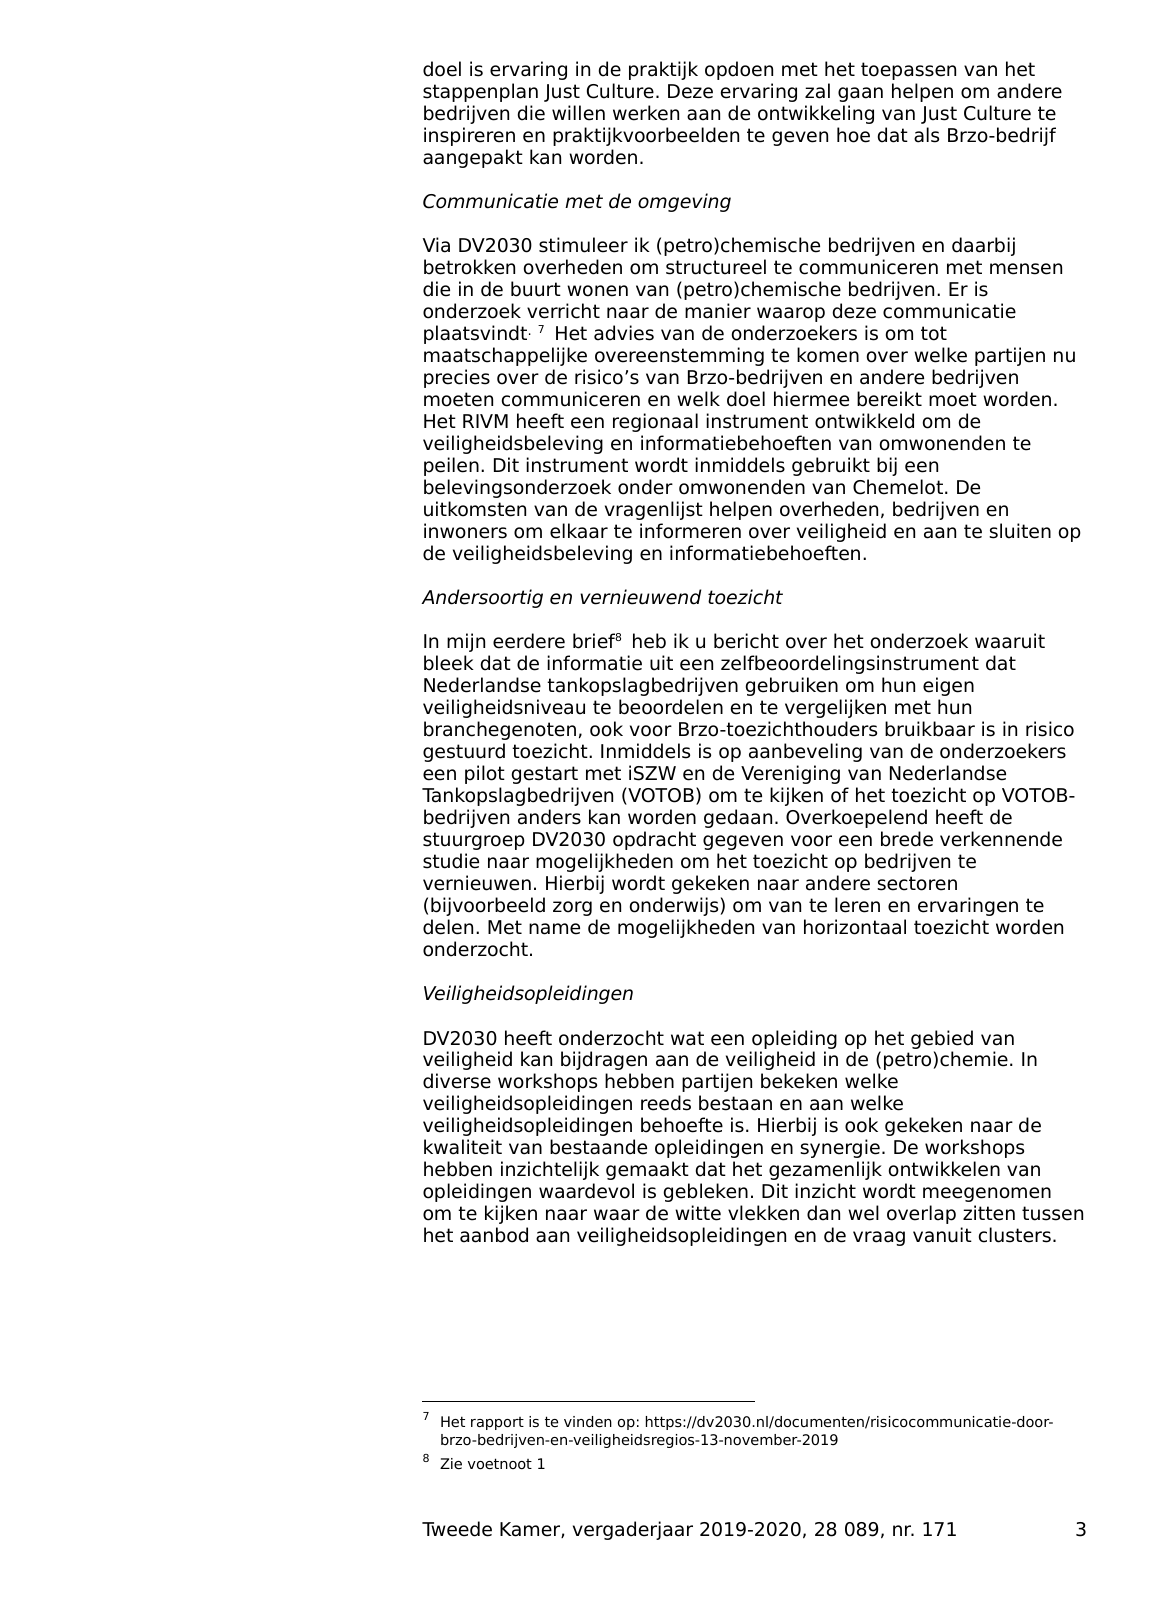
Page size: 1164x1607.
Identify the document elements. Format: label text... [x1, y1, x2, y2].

text Via DV2030 stimuleer ik (petro)chemische bedrijven en daarbij betrokken overheden om structureel te communiceren met mensen die in de buurt wonen van (petro)chemische bedrijven. Er is onderzoek verricht naar de manier waarop deze communicatie plaatsvindt. Het advies van de onderzoekers is om tot maatschappelijke overeenstemming te komen over welke partijen nu precies over de risico’s van Brzo-bedrijven en andere bedrijven moeten communiceren en welk doel hiermee bereikt moet worden. Het RIVM heeft een regionaal instrument ontwikkeld om de veiligheidsbeleving en informatiebehoeften van omwonenden te peilen. Dit instrument wordt inmiddels gebruikt bij een belevingsonderzoek onder omwonenden van Chemelot. De uitkomsten van de vragenlijst helpen overheden, bedrijven en inwoners om elkaar te informeren over veiligheid en aan te sluiten op de veiligheidsbeleving en informatiebehoeften. [422, 235, 1087, 565]
subtitle Andersoortig en vernieuwend toezicht [422, 587, 1087, 609]
text Het rapport is te vinden op: https://dv2030.nl/documenten/risicocommunicatie-door-brzo-bedrijven-en-veiligheidsregios-13-november-2019 [422, 1410, 1087, 1449]
subtitle Veiligheidsopleidingen [422, 983, 1087, 1005]
text In mijn eerdere brief heb ik u bericht over het onderzoek waaruit bleek dat de informatie uit een zelfbeoordelingsinstrument dat Nederlandse tankopslagbedrijven gebruiken om hun eigen veiligheidsniveau te beoordelen en te vergelijken met hun branchegenoten, ook voor Brzo-toezichthouders bruikbaar is in risico gestuurd toezicht. Inmiddels is op aanbeveling van de onderzoekers een pilot gestart met iSZW en de Vereniging van Nederlandse Tankopslagbedrijven (VOTOB) om te kijken of het toezicht op VOTOB-bedrijven anders kan worden gedaan. Overkoepelend heeft de stuurgroep DV2030 opdracht gegeven voor een brede verkennende studie naar mogelijkheden om het toezicht op bedrijven te vernieuwen. Hierbij wordt gekeken naar andere sectoren (bijvoorbeeld zorg en onderwijs) om van te leren en ervaringen te delen. Met name de mogelijkheden van horizontaal toezicht worden onderzocht. [422, 631, 1087, 961]
text Zie voetnoot 1 [422, 1452, 1087, 1474]
subtitle Communicatie met de omgeving [422, 191, 1087, 213]
text DV2030 heeft onderzocht wat een opleiding op het gebied van veiligheid kan bijdragen aan de veiligheid in de (petro)chemie. In diverse workshops hebben partijen bekeken welke veiligheidsopleidingen reeds bestaan en aan welke veiligheidsopleidingen behoefte is. Hierbij is ook gekeken naar de kwaliteit van bestaande opleidingen en synergie. De workshops hebben inzichtelijk gemaakt dat het gezamenlijk ontwikkelen van opleidingen waardevol is gebleken. Dit inzicht wordt meegenomen om te kijken naar waar de witte vlekken dan wel overlap zitten tussen het aanbod aan veiligheidsopleidingen en de vraag vanuit clusters. [422, 1027, 1087, 1247]
text doel is ervaring in de praktijk opdoen met het toepassen van het stappenplan Just Culture. Deze ervaring zal gaan helpen om andere bedrijven die willen werken aan de ontwikkeling van Just Culture te inspireren en praktijkvoorbeelden te geven hoe dat als Brzo-bedrijf aangepakt kan worden. [422, 59, 1087, 169]
